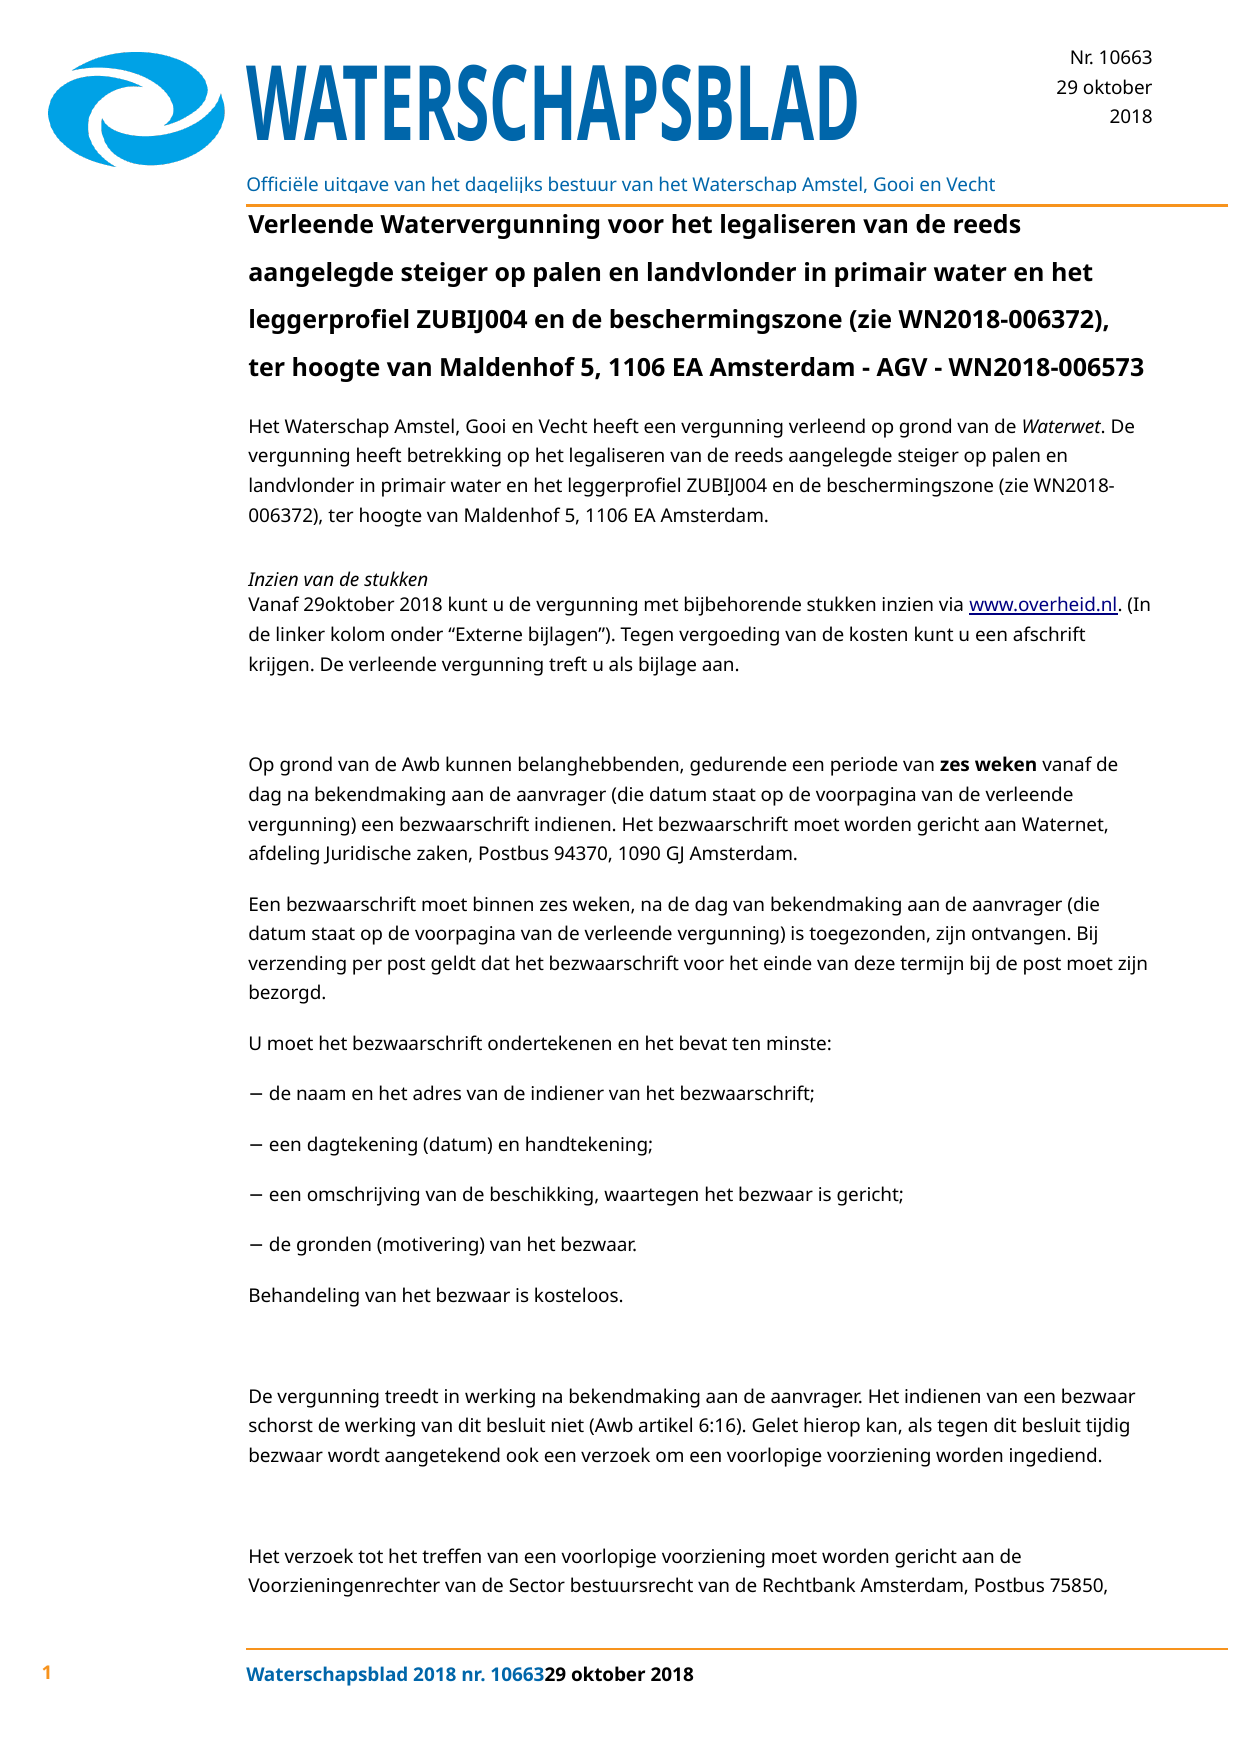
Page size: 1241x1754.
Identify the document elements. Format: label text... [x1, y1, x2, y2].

text Het Waterschap Amstel, Gooi en Vecht heeft een vergunning verleend op grond van de Waterwet. De vergunning heeft betrekking op het legaliseren van de reeds aangelegde steiger op palen en landvlonder in primair water en het leggerprofiel ZUBIJ004 en de beschermingszone (zie WN2018-006372), ter hoogte van Maldenhof 5, 1106 EA Amsterdam. [248, 413, 1152, 528]
text Vanaf 29oktober 2018 kunt u de vergunning met bijbehorende stukken inzien via www.overheid.nl. (In de linker kolom onder “Externe bijlagen”). Tegen vergoeding van de kosten kunt u een afschrift krijgen. De verleende vergunning treft u als bijlage aan. [248, 592, 1152, 676]
text Het verzoek tot het treffen van een voorlopige voorziening moet worden gericht aan de Voorzieningenrechter van de Sector bestuursrecht van de Rechtbank Amsterdam, Postbus 75850, [248, 1543, 1152, 1598]
text Verleende Watervergunning voor het legaliseren van de reeds aangelegde steiger op palen en landvlonder in primair water en het leggerprofiel ZUBIJ004 en de beschermingszone (zie WN2018-006372), ter hoogte van Maldenhof 5, 1106 EA Amsterdam - AGV - WN2018-006573 [248, 207, 1152, 384]
text Op grond van de Awb kunnen belanghebbenden, gedurende een periode van zes weken vanaf de dag na bekendmaking aan de aanvrager (die datum staat op de voorpagina van de verleende vergunning) een bezwaarschrift indienen. Het bezwaarschrift moet worden gericht aan Waternet, afdeling Juridische zaken, Postbus 94370, 1090 GJ Amsterdam. [248, 752, 1152, 866]
text − de gronden (motivering) van het bezwaar. [248, 1232, 1152, 1257]
text Inzien van de stukken [248, 566, 1152, 592]
text Behandeling van het bezwaar is kosteloos. [248, 1282, 1152, 1308]
text − een omschrijving van de beschikking, waartegen het bezwaar is gericht; [248, 1181, 1152, 1207]
text Een bezwaarschrift moet binnen zes weken, na de dag van bekendmaking aan de aanvrager (die datum staat op de voorpagina van de verleende vergunning) is toegezonden, zijn ontvangen. Bij verzending per post geldt dat het bezwaarschrift voor het einde van deze termijn bij de post moet zijn bezorgd. [248, 891, 1152, 1005]
picture [41, 47, 231, 172]
text − een dagtekening (datum) en handtekening; [248, 1131, 1152, 1156]
text De vergunning treedt in werking na bekendmaking aan de aanvrager. Het indienen van een bezwaar schorst de werking van dit besluit niet (Awb artikel 6:16). Gelet hierop kan, als tegen dit besluit tijdig bezwaar wordt aangetekend ook een verzoek om een voorlopige voorziening worden ingediend. [248, 1383, 1152, 1468]
text U moet het bezwaarschrift ondertekenen en het bevat ten minste: [248, 1030, 1152, 1056]
text − de naam en het adres van de indiener van het bezwaarschrift; [248, 1080, 1152, 1106]
